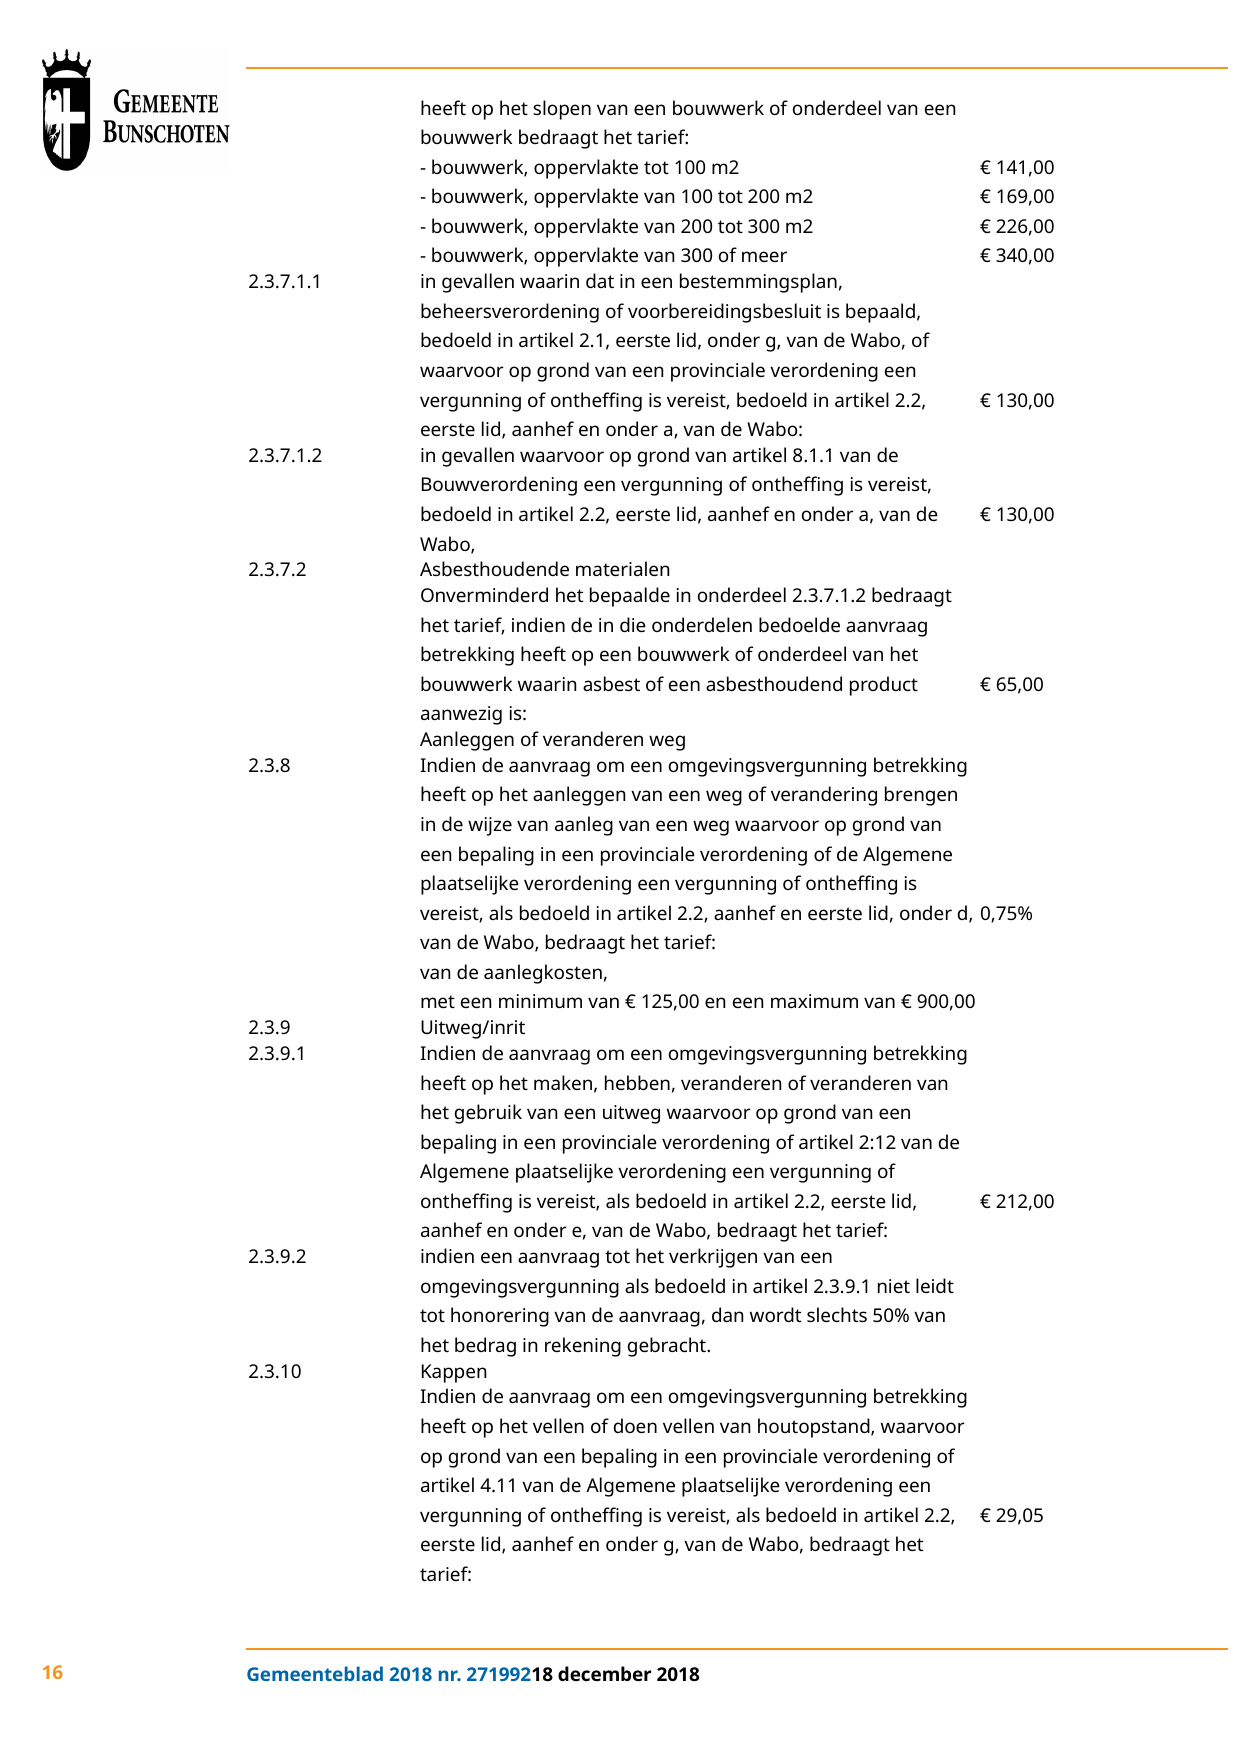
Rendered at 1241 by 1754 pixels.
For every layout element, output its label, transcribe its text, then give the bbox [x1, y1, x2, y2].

table_cell € 65,00 [980, 582, 1152, 726]
table_cell [248, 582, 420, 726]
table_cell 0,75% [980, 752, 1152, 1014]
table_cell [980, 557, 1152, 582]
table_cell [248, 1384, 420, 1587]
table_cell indien een aanvraag tot het verkrijgen van een omgevingsvergunning als bedoeld in artikel 2.3.9.1 niet leidt tot honorering van de aanvraag, dan wordt slechts 50% van het bedrag in rekening gebracht. [420, 1244, 980, 1358]
table_cell 2.3.9.1 [248, 1040, 420, 1243]
table_cell € 130,00 [980, 269, 1152, 442]
table_cell 2.3.9 [248, 1015, 420, 1040]
table_cell Onverminderd het bepaalde in onderdeel 2.3.7.1.2 bedraagt het tarief, indien de in die onderdelen bedoelde aanvraag betrekking heeft op een bouwwerk of onderdeel van het bouwwerk waarin asbest of een asbesthoudend product aanwezig is: [420, 582, 980, 726]
table_cell in gevallen waarin dat in een bestemmingsplan, beheersverordening of voorbereidingsbesluit is bepaald, bedoeld in artikel 2.1, eerste lid, onder g, van de Wabo, of waarvoor op grond van een provinciale verordening een vergunning of ontheffing is vereist, bedoeld in artikel 2.2, eerste lid, aanhef en onder a, van de Wabo: [420, 269, 980, 442]
table_cell [248, 726, 420, 752]
picture [41, 47, 231, 172]
table_cell € 141,00 € 169,00 € 226,00 € 340,00 [980, 95, 1152, 268]
table_cell 2.3.8 [248, 752, 420, 1014]
table_cell heeft op het slopen van een bouwwerk of onderdeel van een bouwwerk bedraagt het tarief: - bouwwerk, oppervlakte tot 100 m2 - bouwwerk, oppervlakte van 100 tot 200 m2 - bouwwerk, oppervlakte van 200 tot 300 m2 - bouwwerk, oppervlakte van 300 of meer [420, 95, 980, 268]
table_cell 2.3.10 [248, 1358, 420, 1384]
table_cell [980, 1358, 1152, 1384]
table_cell Uitweg/inrit [420, 1015, 980, 1040]
table_cell [980, 1244, 1152, 1358]
table_cell [980, 726, 1152, 752]
table_cell 2.3.9.2 [248, 1244, 420, 1358]
table_cell € 130,00 [980, 442, 1152, 557]
table_cell Kappen [420, 1358, 980, 1384]
table_cell Asbesthoudende materialen [420, 557, 980, 582]
table_cell Aanleggen of veranderen weg [420, 726, 980, 752]
table_cell 2.3.7.2 [248, 557, 420, 582]
table_cell 2.3.7.1.2 [248, 442, 420, 557]
table_cell € 29,05 [980, 1384, 1152, 1587]
table_cell Indien de aanvraag om een omgevingsvergunning betrekking heeft op het aanleggen van een weg of verandering brengen in de wijze van aanleg van een weg waarvoor op grond van een bepaling in een provinciale verordening of de Algemene plaatselijke verordening een vergunning of ontheffing is vereist, als bedoeld in artikel 2.2, aanhef en eerste lid, onder d, van de Wabo, bedraagt het tarief: van de aanlegkosten, met een minimum van € 125,00 en een maximum van € 900,00 [420, 752, 980, 1014]
table_cell 2.3.7.1.1 [248, 269, 420, 442]
table_cell in gevallen waarvoor op grond van artikel 8.1.1 van de Bouwverordening een vergunning of ontheffing is vereist, bedoeld in artikel 2.2, eerste lid, aanhef en onder a, van de Wabo, [420, 442, 980, 557]
table_cell [980, 1015, 1152, 1040]
table_cell € 212,00 [980, 1040, 1152, 1243]
table_cell Indien de aanvraag om een omgevingsvergunning betrekking heeft op het maken, hebben, veranderen of veranderen van het gebruik van een uitweg waarvoor op grond van een bepaling in een provinciale verordening of artikel 2:12 van de Algemene plaatselijke verordening een vergunning of ontheffing is vereist, als bedoeld in artikel 2.2, eerste lid, aanhef en onder e, van de Wabo, bedraagt het tarief: [420, 1040, 980, 1243]
table_cell Indien de aanvraag om een omgevingsvergunning betrekking heeft op het vellen of doen vellen van houtopstand, waarvoor op grond van een bepaling in een provinciale verordening of artikel 4.11 van de Algemene plaatselijke verordening een vergunning of ontheffing is vereist, als bedoeld in artikel 2.2, eerste lid, aanhef en onder g, van de Wabo, bedraagt het tarief: [420, 1384, 980, 1587]
table_cell [248, 95, 420, 268]
